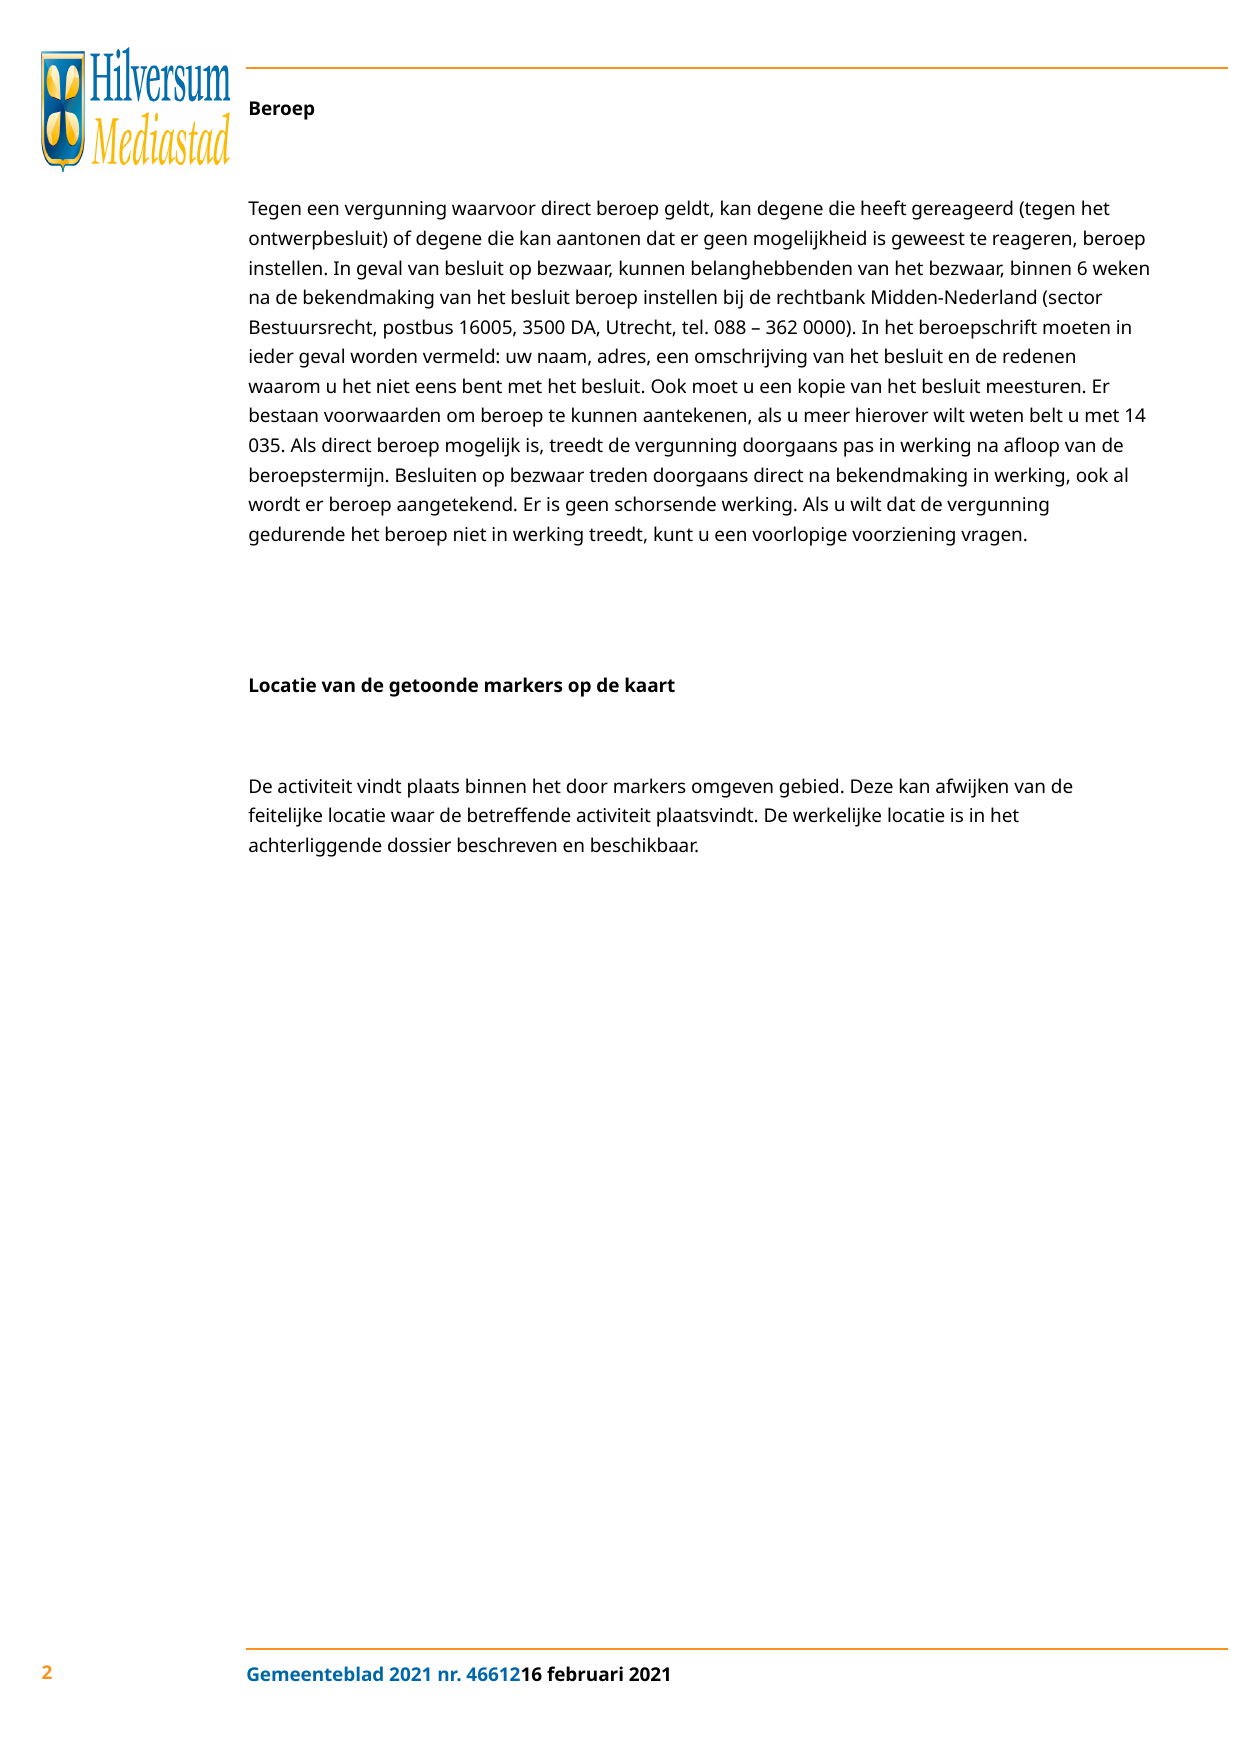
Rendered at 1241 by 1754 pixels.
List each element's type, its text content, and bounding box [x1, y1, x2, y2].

text De activiteit vindt plaats binnen het door markers omgeven gebied. Deze kan afwijken van de feitelijke locatie waar de betreffende activiteit plaatsvindt. De werkelijke locatie is in het achterliggende dossier beschreven en beschikbaar. [248, 773, 1152, 858]
text Locatie van de getoonde markers op de kaart [248, 672, 1152, 698]
text Tegen een vergunning waarvoor direct beroep geldt, kan degene die heeft gereageerd (tegen het ontwerpbesluit) of degene die kan aantonen dat er geen mogelijkheid is geweest te reageren, beroep instellen. In geval van besluit op bezwaar, kunnen belanghebbenden van het bezwaar, binnen 6 weken na de bekendmaking van het besluit beroep instellen bij de rechtbank Midden-Nederland (sector Bestuursrecht, postbus 16005, 3500 DA, Utrecht, tel. 088 – 362 0000). In het beroepschrift moeten in ieder geval worden vermeld: uw naam, adres, een omschrijving van het besluit en de redenen waarom u het niet eens bent met het besluit. Ook moet u een kopie van het besluit meesturen. Er bestaan voorwaarden om beroep te kunnen aantekenen, als u meer hierover wilt weten belt u met 14 035. Als direct beroep mogelijk is, treedt de vergunning doorgaans pas in werking na afloop van de beroepstermijn. Besluiten op bezwaar treden doorgaans direct na bekendmaking in werking, ook al wordt er beroep aangetekend. Er is geen schorsende werking. Als u wilt dat de vergunning gedurende het beroep niet in werking treedt, kunt u een voorlopige voorziening vragen. [248, 196, 1152, 547]
text Beroep [248, 95, 1152, 121]
picture [41, 47, 231, 172]
